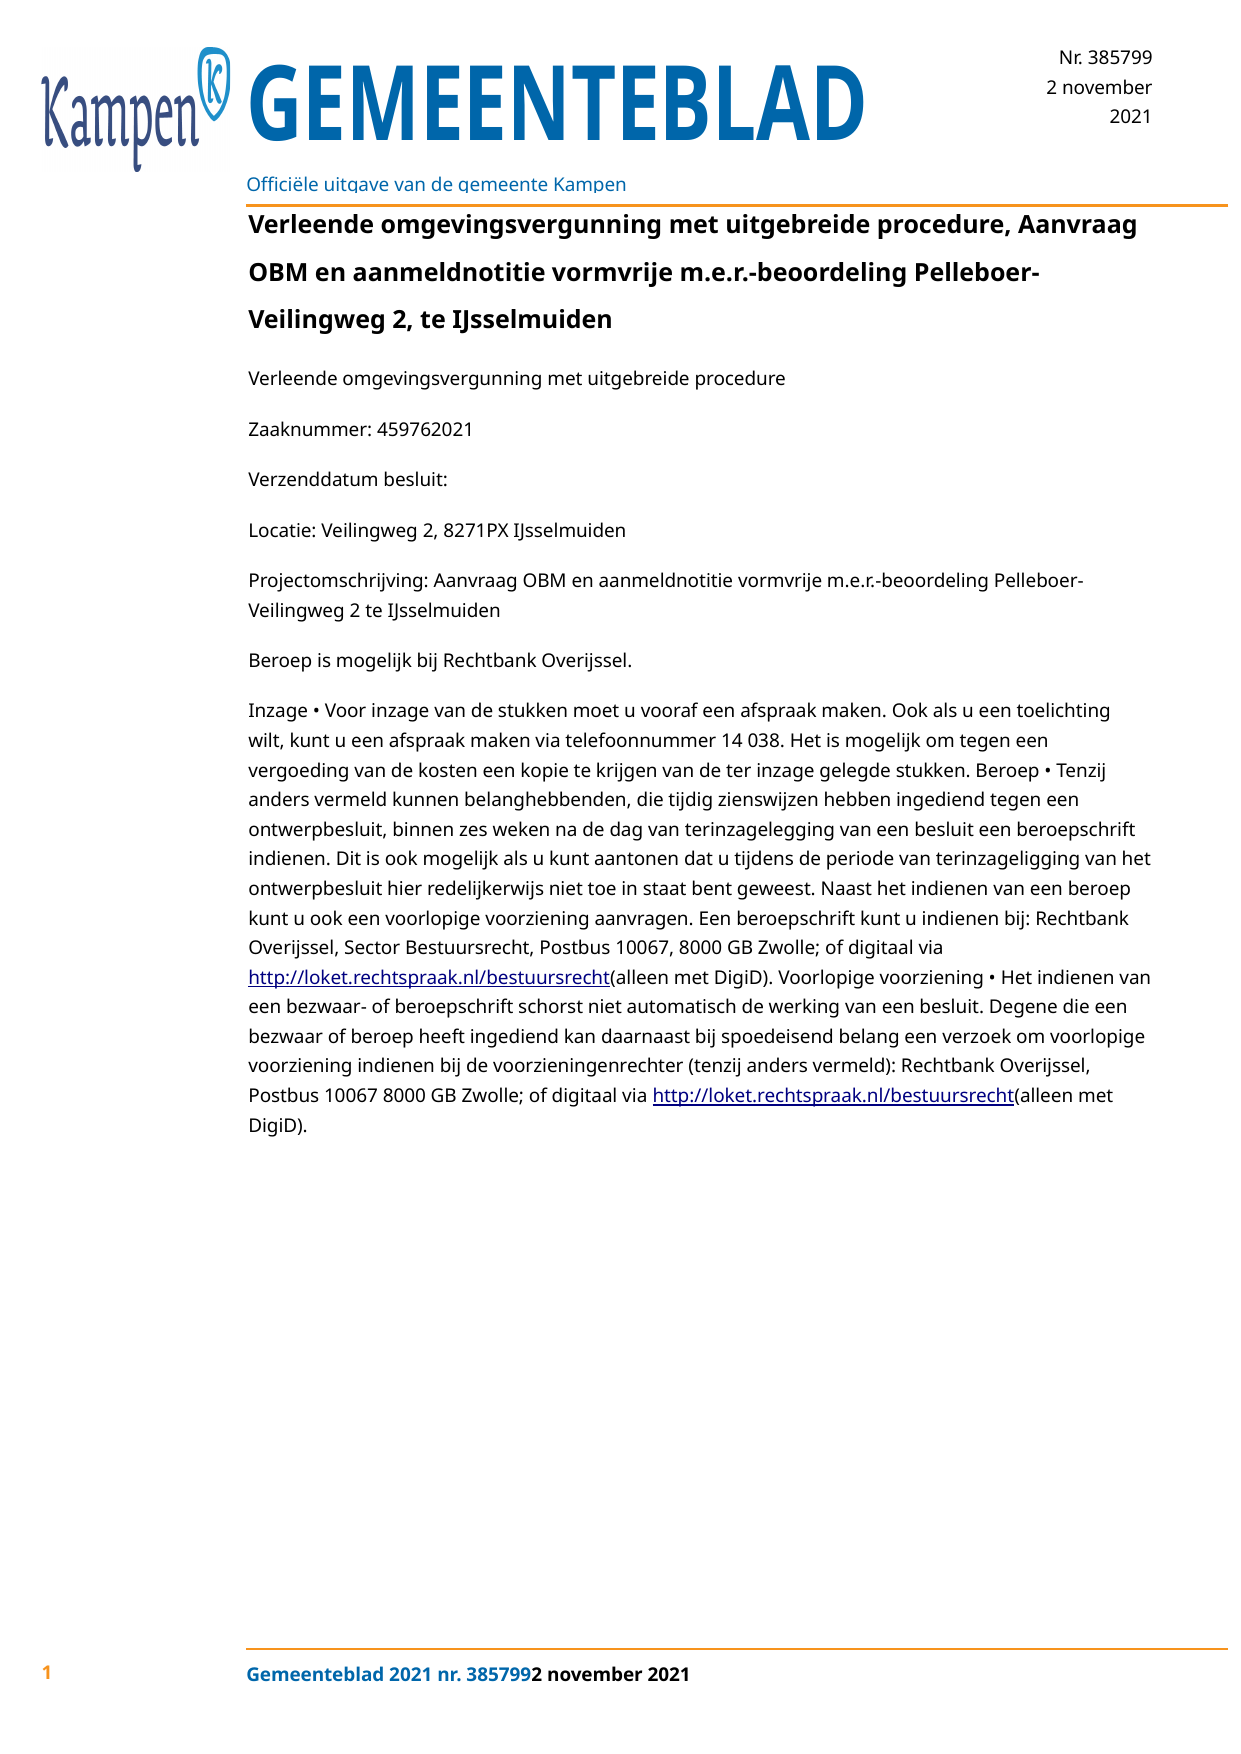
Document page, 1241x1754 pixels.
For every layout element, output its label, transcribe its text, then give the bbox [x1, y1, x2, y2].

text Verleende omgevingsvergunning met uitgebreide procedure, Aanvraag OBM en aanmeldnotitie vormvrije m.e.r.-beoordeling Pelleboer-Veilingweg 2, te IJsselmuiden [248, 207, 1152, 336]
text Verzenddatum besluit: [248, 466, 1152, 492]
text Inzage • Voor inzage van de stukken moet u vooraf een afspraak maken. Ook als u een toelichting wilt, kunt u een afspraak maken via telefoonnummer 14 038. Het is mogelijk om tegen een vergoeding van de kosten een kopie te krijgen van de ter inzage gelegde stukken. Beroep • Tenzij anders vermeld kunnen belanghebbenden, die tijdig zienswijzen hebben ingediend tegen een ontwerpbesluit, binnen zes weken na de dag van terinzagelegging van een besluit een beroepschrift indienen. Dit is ook mogelijk als u kunt aantonen dat u tijdens de periode van terinzageligging van het ontwerpbesluit hier redelijkerwijs niet toe in staat bent geweest. Naast het indienen van een beroep kunt u ook een voorlopige voorziening aanvragen. Een beroepschrift kunt u indienen bij: Rechtbank Overijssel, Sector Bestuursrecht, Postbus 10067, 8000 GB Zwolle; of digitaal via http://loket.rechtspraak.nl/bestuursrecht(alleen met DigiD). Voorlopige voorziening • Het indienen van een bezwaar- of beroepschrift schorst niet automatisch de werking van een besluit. Degene die een bezwaar of beroep heeft ingediend kan daarnaast bij spoedeisend belang een verzoek om voorlopige voorziening indienen bij de voorzieningenrechter (tenzij anders vermeld): Rechtbank Overijssel, Postbus 10067 8000 GB Zwolle; of digitaal via http://loket.rechtspraak.nl/bestuursrecht(alleen met DigiD). [248, 698, 1152, 1137]
text Verleende omgevingsvergunning met uitgebreide procedure [248, 366, 1152, 391]
text Zaaknummer: 459762021 [248, 416, 1152, 442]
picture [41, 47, 231, 172]
text Beroep is mogelijk bij Rechtbank Overijssel. [248, 647, 1152, 673]
text Locatie: Veilingweg 2, 8271PX IJsselmuiden [248, 517, 1152, 542]
text Projectomschrijving: Aanvraag OBM en aanmeldnotitie vormvrije m.e.r.-beoordeling Pelleboer-Veilingweg 2 te IJsselmuiden [248, 567, 1152, 622]
